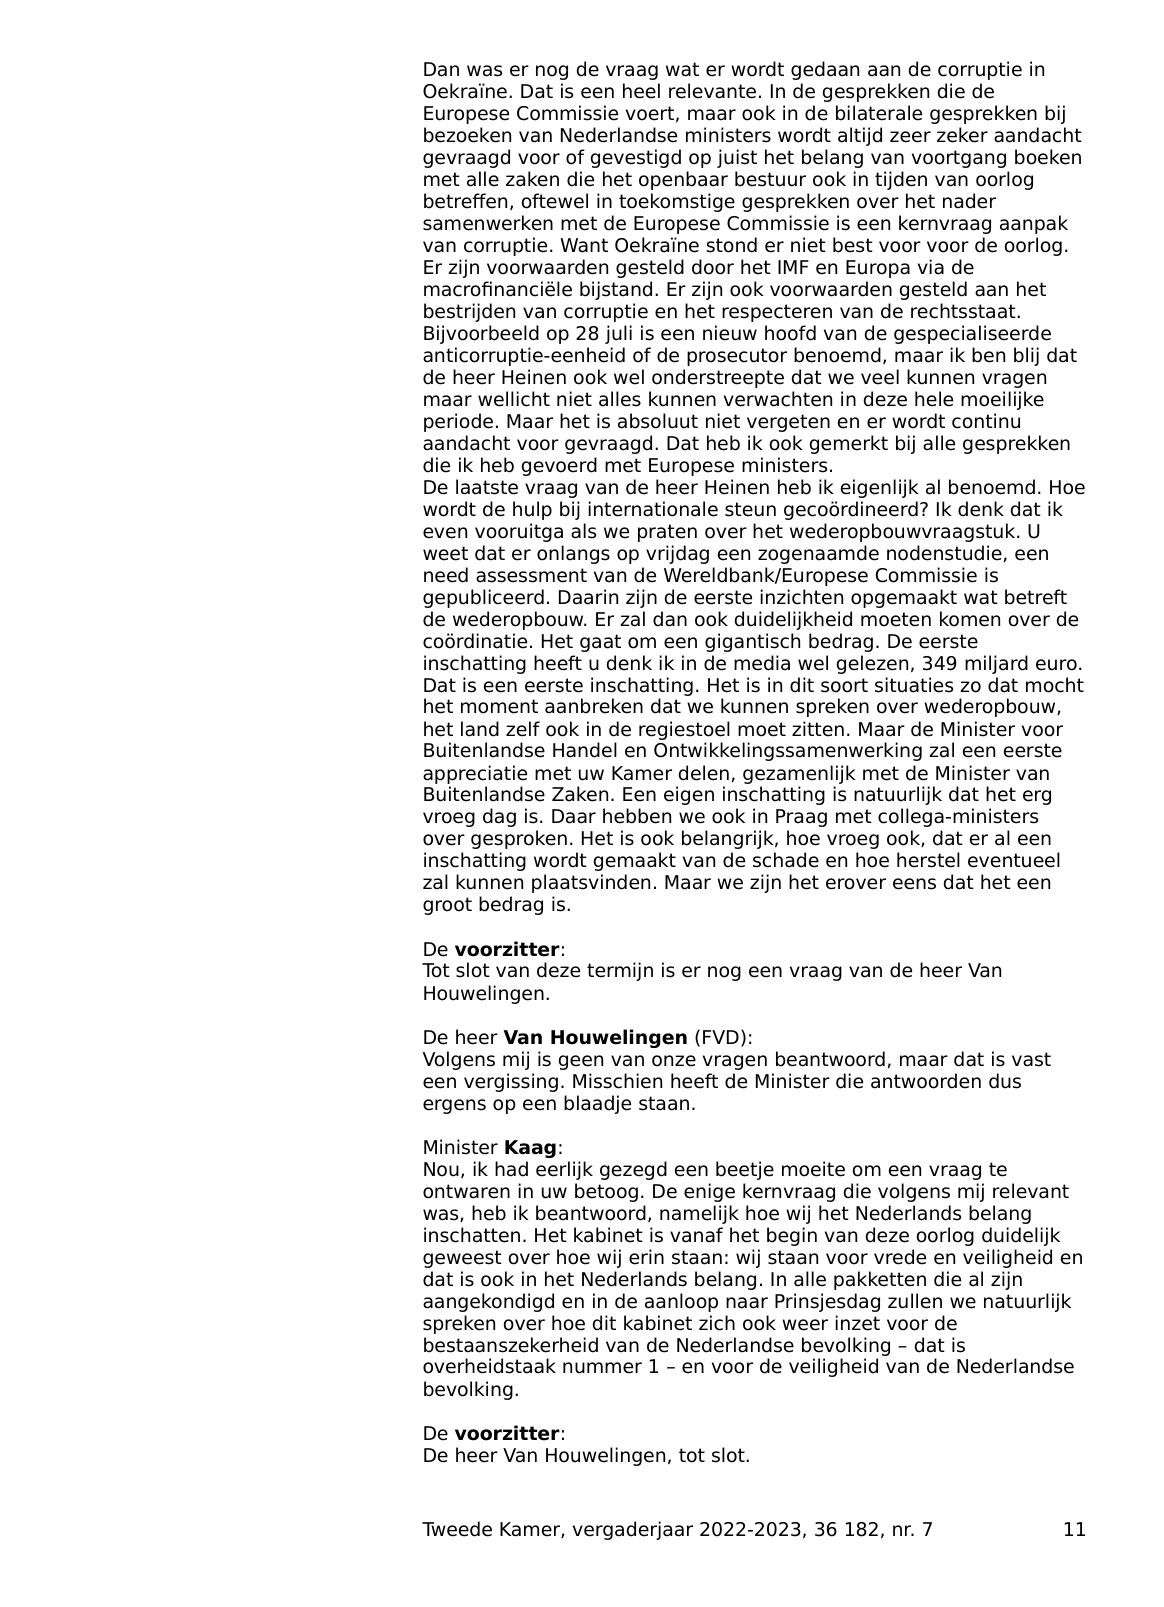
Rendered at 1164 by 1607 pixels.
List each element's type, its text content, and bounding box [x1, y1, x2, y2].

text De heer Van Houwelingen, tot slot. [422, 1444, 1087, 1467]
text De laatste vraag van de heer Heinen heb ik eigenlijk al benoemd. Hoe wordt de hulp bij internationale steun gecoördineerd? Ik denk dat ik even vooruitga als we praten over het wederopbouwvraagstuk. U weet dat er onlangs op vrijdag een zogenaamde nodenstudie, een need assessment van de Wereldbank/Europese Commissie is gepubliceerd. Daarin zijn de eerste inzichten opgemaakt wat betreft de wederopbouw. Er zal dan ook duidelijkheid moeten komen over de coördinatie. Het gaat om een gigantisch bedrag. De eerste inschatting heeft u denk ik in de media wel gelezen, 349 miljard euro. Dat is een eerste inschatting. Het is in dit soort situaties zo dat mocht het moment aanbreken dat we kunnen spreken over wederopbouw, het land zelf ook in de regiestoel moet zitten. Maar de Minister voor Buitenlandse Handel en Ontwikkelingssamenwerking zal een eerste appreciatie met uw Kamer delen, gezamenlijk met de Minister van Buitenlandse Zaken. Een eigen inschatting is natuurlijk dat het erg vroeg dag is. Daar hebben we ook in Praag met collega-ministers over gesproken. Het is ook belangrijk, hoe vroeg ook, dat er al een inschatting wordt gemaakt van de schade en hoe herstel eventueel zal kunnen plaatsvinden. Maar we zijn het erover eens dat het een groot bedrag is. [422, 477, 1087, 916]
text Minister Kaag: [422, 1137, 1087, 1159]
text Volgens mij is geen van onze vragen beantwoord, maar dat is vast een vergissing. Misschien heeft de Minister die antwoorden dus ergens op een blaadje staan. [422, 1048, 1087, 1114]
text Nou, ik had eerlijk gezegd een beetje moeite om een vraag te ontwaren in uw betoog. De enige kernvraag die volgens mij relevant was, heb ik beantwoord, namelijk hoe wij het Nederlands belang inschatten. Het kabinet is vanaf het begin van deze oorlog duidelijk geweest over hoe wij erin staan: wij staan voor vrede en veiligheid en dat is ook in het Nederlands belang. In alle pakketten die al zijn aangekondigd en in de aanloop naar Prinsjesdag zullen we natuurlijk spreken over hoe dit kabinet zich ook weer inzet voor de bestaanszekerheid van de Nederlandse bevolking – dat is overheidstaak nummer 1 – en voor de veiligheid van de Nederlandse bevolking. [422, 1159, 1087, 1400]
text De voorzitter: [422, 938, 1087, 960]
text De heer Van Houwelingen (FVD): [422, 1027, 1087, 1048]
text Tot slot van deze termijn is er nog een vraag van de heer Van Houwelingen. [422, 960, 1087, 1004]
text De voorzitter: [422, 1423, 1087, 1444]
text Dan was er nog de vraag wat er wordt gedaan aan de corruptie in Oekraïne. Dat is een heel relevante. In de gesprekken die de Europese Commissie voert, maar ook in de bilaterale gesprekken bij bezoeken van Nederlandse ministers wordt altijd zeer zeker aandacht gevraagd voor of gevestigd op juist het belang van voortgang boeken met alle zaken die het openbaar bestuur ook in tijden van oorlog betreffen, oftewel in toekomstige gesprekken over het nader samenwerken met de Europese Commissie is een kernvraag aanpak van corruptie. Want Oekraïne stond er niet best voor voor de oorlog. Er zijn voorwaarden gesteld door het IMF en Europa via de macrofinanciële bijstand. Er zijn ook voorwaarden gesteld aan het bestrijden van corruptie en het respecteren van de rechtsstaat. Bijvoorbeeld op 28 juli is een nieuw hoofd van de gespecialiseerde anticorruptie-eenheid of de prosecutor benoemd, maar ik ben blij dat de heer Heinen ook wel onderstreepte dat we veel kunnen vragen maar wellicht niet alles kunnen verwachten in deze hele moeilijke periode. Maar het is absoluut niet vergeten en er wordt continu aandacht voor gevraagd. Dat heb ik ook gemerkt bij alle gesprekken die ik heb gevoerd met Europese ministers. [422, 59, 1087, 477]
